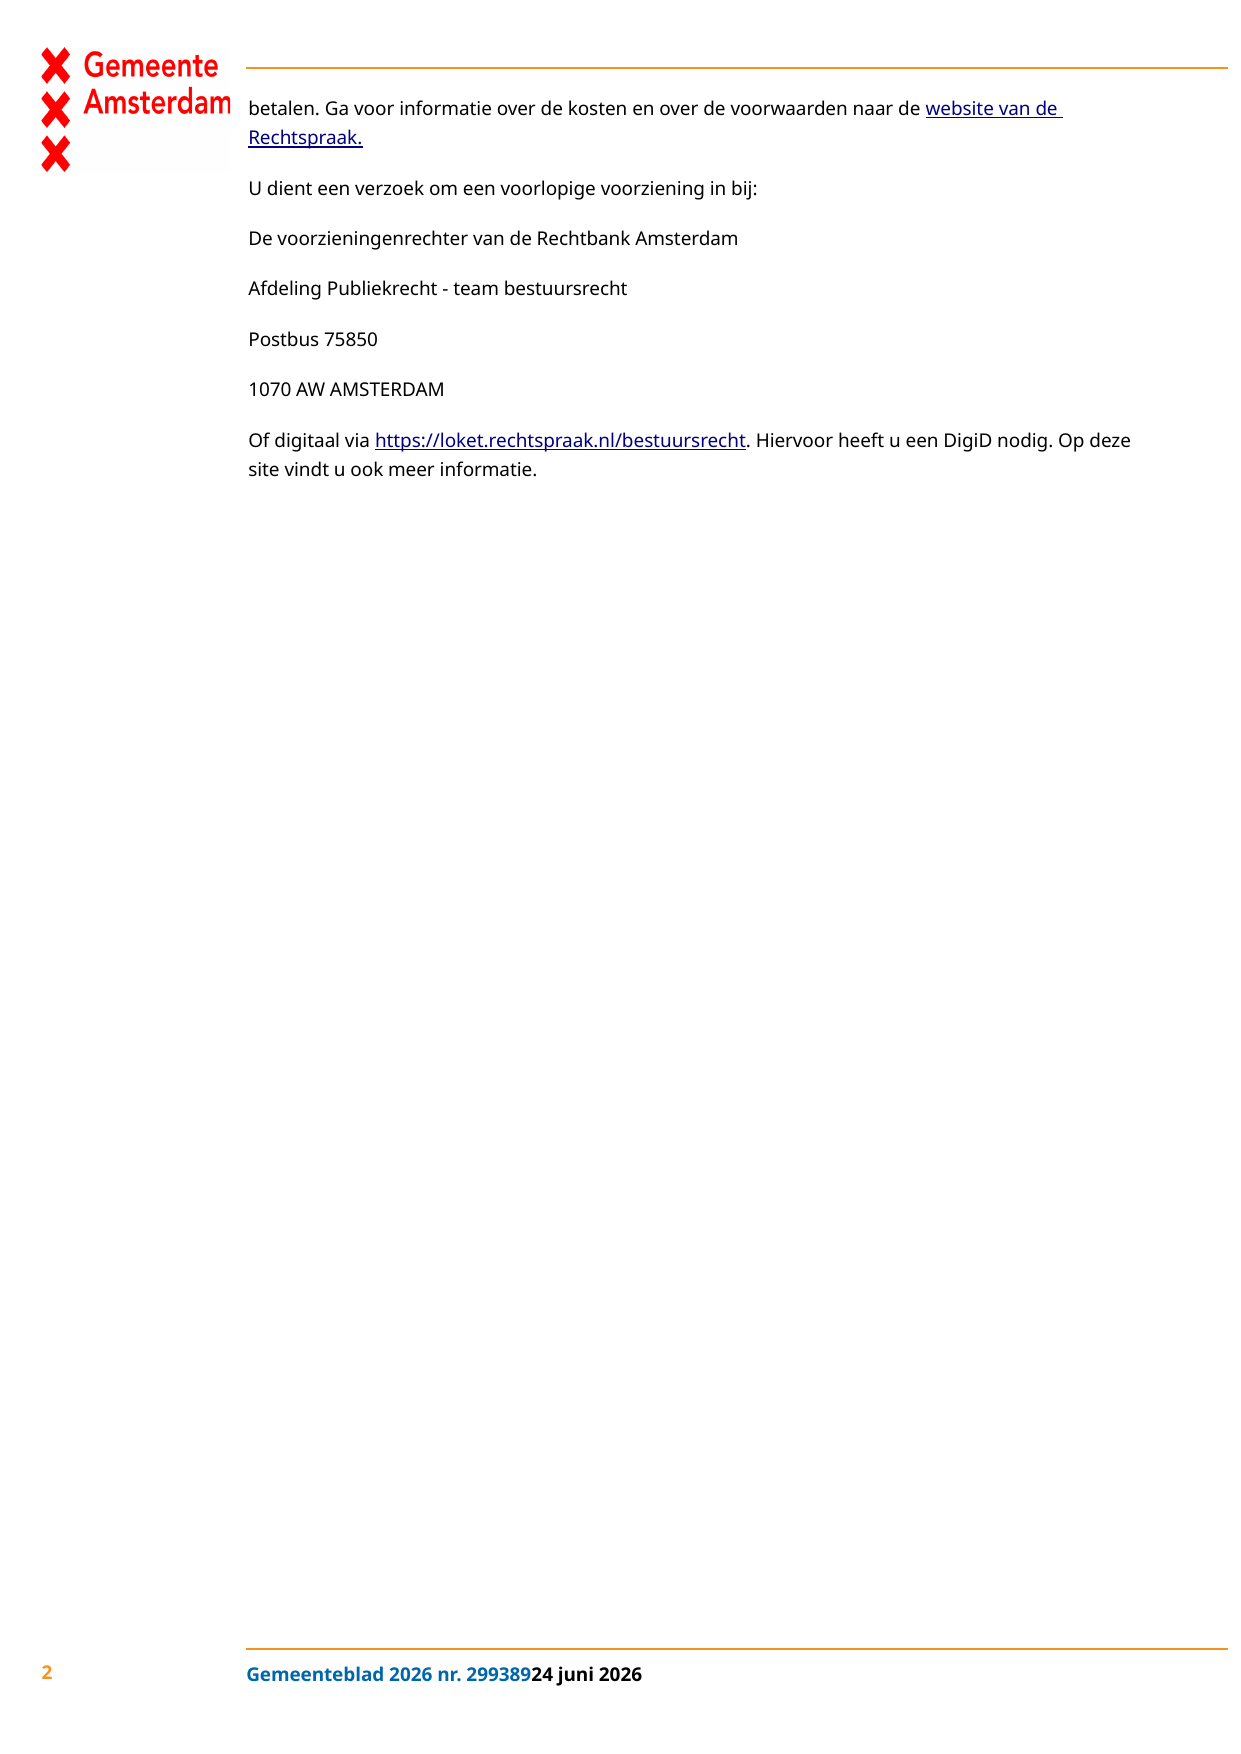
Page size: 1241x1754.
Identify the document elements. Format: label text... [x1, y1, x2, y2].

text De voorzieningenrechter van de Rechtbank Amsterdam [248, 225, 1152, 251]
text Of digitaal via https://loket.rechtspraak.nl/bestuursrecht. Hiervoor heeft u een DigiD nodig. Op deze site vindt u ook meer informatie. [248, 427, 1152, 482]
picture [41, 47, 231, 172]
text Afdeling Publiekrecht - team bestuursrecht [248, 276, 1152, 301]
text betalen. Ga voor informatie over de kosten en over de voorwaarden naar de website van de Rechtspraak. [248, 95, 1152, 150]
text U dient een verzoek om een voorlopige voorziening in bij: [248, 175, 1152, 201]
text 1070 AW AMSTERDAM [248, 376, 1152, 402]
text Postbus 75850 [248, 326, 1152, 352]
